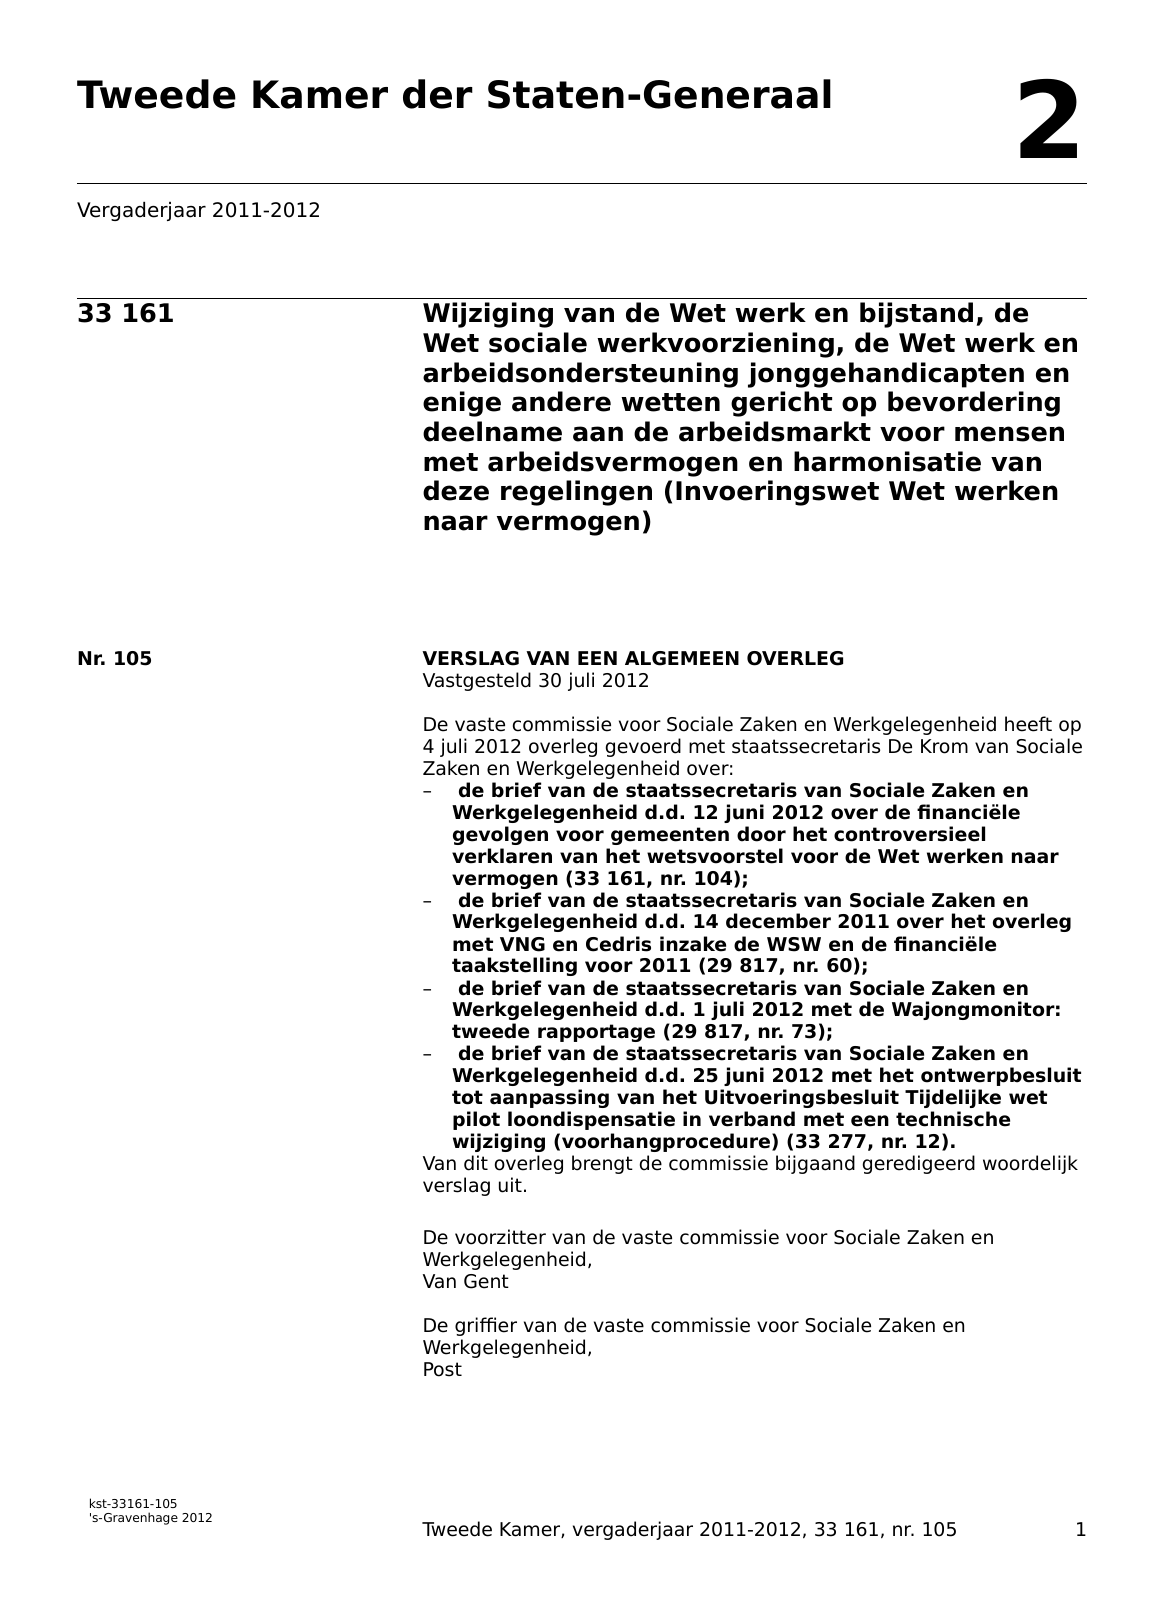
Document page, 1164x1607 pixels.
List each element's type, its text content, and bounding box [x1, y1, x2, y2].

text – de brief van de staatssecretaris van Sociale Zaken en Werkgelegenheid d.d. 1 juli 2012 met de Wajongmonitor: tweede rapportage (29 817, nr. 73); [422, 977, 1087, 1043]
text Vastgesteld 30 juli 2012 [422, 669, 1087, 691]
text kst-33161-105 [88, 1497, 323, 1511]
subtitle 33 161 Wijziging van de Wet werk en bijstand, de Wet sociale werkvoorziening, de Wet werk en arbeidsondersteuning jonggehandicapten en enige andere wetten gericht op bevordering deelname aan de arbeidsmarkt voor mensen met arbeidsvermogen en harmonisatie van deze regelingen (Invoeringswet Wet werken naar vermogen) [77, 299, 1087, 536]
text De voorzitter van de vaste commissie voor Sociale Zaken en Werkgelegenheid, Van Gent [422, 1227, 1087, 1293]
text De griffier van de vaste commissie voor Sociale Zaken en Werkgelegenheid, Post [422, 1315, 1087, 1381]
text De vaste commissie voor Sociale Zaken en Werkgelegenheid heeft op 4 juli 2012 overleg gevoerd met staatssecretaris De Krom van Sociale Zaken en Werkgelegenheid over: [422, 714, 1087, 779]
text 's-Gravenhage 2012 [88, 1511, 323, 1525]
text – de brief van de staatssecretaris van Sociale Zaken en Werkgelegenheid d.d. 14 december 2011 over het overleg met VNG en Cedris inzake de WSW en de financiële taakstelling voor 2011 (29 817, nr. 60); [422, 889, 1087, 977]
text Van dit overleg brengt de commissie bijgaand geredigeerd woordelijk verslag uit. [422, 1153, 1087, 1197]
table_header 2 [886, 59, 1087, 183]
table_header Tweede Kamer der Staten-Generaal [77, 59, 886, 183]
text – de brief van de staatssecretaris van Sociale Zaken en Werkgelegenheid d.d. 12 juni 2012 over de financiële gevolgen voor gemeenten door het controversieel verklaren van het wetsvoorstel voor de Wet werken naar vermogen (33 161, nr. 104); [422, 779, 1087, 889]
subtitle Nr. 105 VERSLAG VAN EEN ALGEMEEN OVERLEG [77, 647, 1087, 669]
table_cell Vergaderjaar 2011-2012 [77, 184, 1087, 298]
text – de brief van de staatssecretaris van Sociale Zaken en Werkgelegenheid d.d. 25 juni 2012 met het ontwerpbesluit tot aanpassing van het Uitvoeringsbesluit Tijdelijke wet pilot loondispensatie in verband met een technische wijziging (voorhangprocedure) (33 277, nr. 12). [422, 1043, 1087, 1153]
